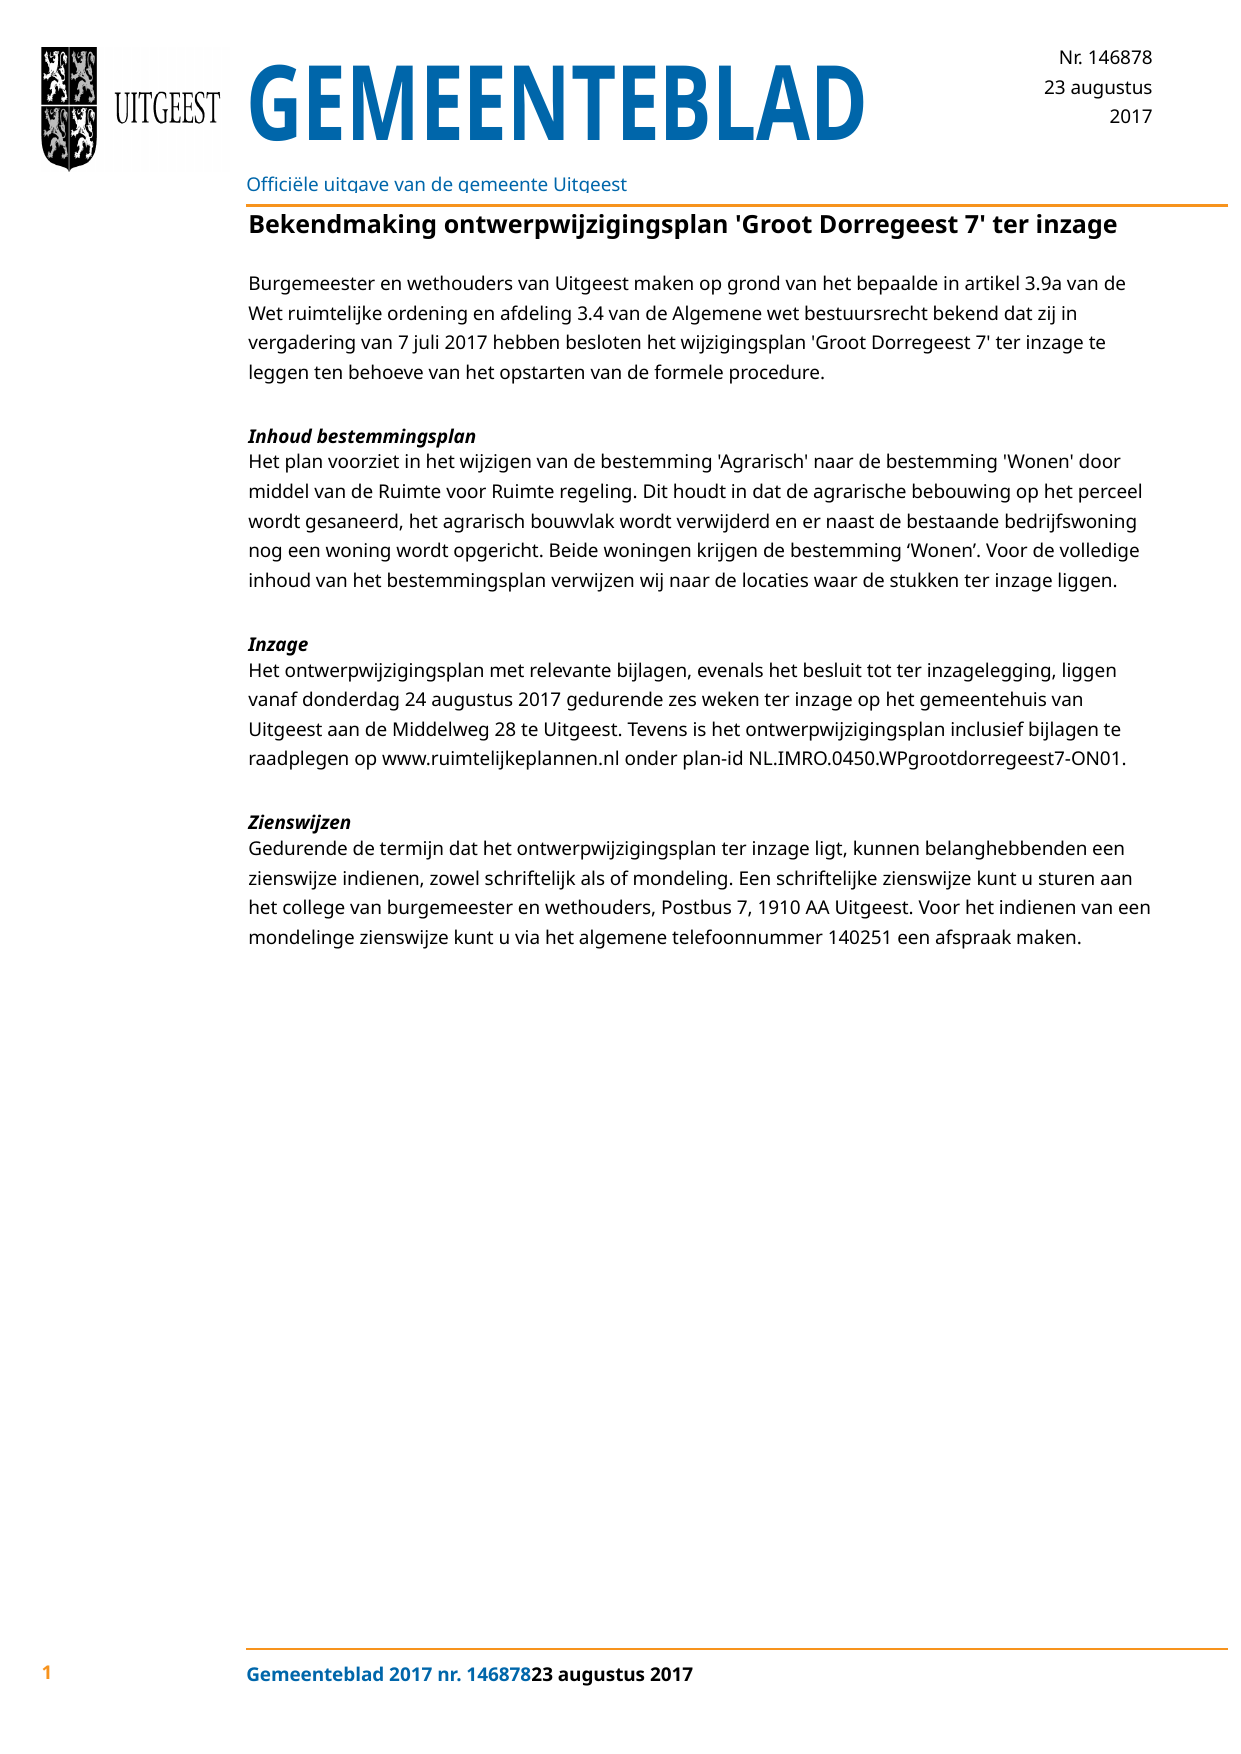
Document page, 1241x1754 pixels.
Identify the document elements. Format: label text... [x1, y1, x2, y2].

text Gedurende de termijn dat het ontwerpwijzigingsplan ter inzage ligt, kunnen belanghebbenden een zienswijze indienen, zowel schriftelijk als of mondeling. Een schriftelijke zienswijze kunt u sturen aan het college van burgemeester en wethouders, Postbus 7, 1910 AA Uitgeest. Voor het indienen van een mondelinge zienswijze kunt u via het algemene telefoonnummer 140251 een afspraak maken. [248, 835, 1152, 950]
picture [41, 47, 231, 172]
text Burgemeester en wethouders van Uitgeest maken op grond van het bepaalde in artikel 3.9a van de Wet ruimtelijke ordening en afdeling 3.4 van de Algemene wet bestuursrecht bekend dat zij in vergadering van 7 juli 2017 hebben besloten het wijzigingsplan 'Groot Dorregeest 7' ter inzage te leggen ten behoeve van het opstarten van de formele procedure. [248, 270, 1152, 385]
text Inzage [248, 631, 1152, 657]
text Zienswijzen [248, 809, 1152, 835]
text Bekendmaking ontwerpwijzigingsplan 'Groot Dorregeest 7' ter inzage [248, 207, 1152, 241]
text Het ontwerpwijzigingsplan met relevante bijlagen, evenals het besluit tot ter inzagelegging, liggen vanaf donderdag 24 augustus 2017 gedurende zes weken ter inzage op het gemeentehuis van Uitgeest aan de Middelweg 28 te Uitgeest. Tevens is het ontwerpwijzigingsplan inclusief bijlagen te raadplegen op www.ruimtelijkeplannen.nl onder plan-id NL.IMRO.0450.WPgrootdorregeest7-ON01. [248, 657, 1152, 771]
text Het plan voorziet in het wijzigen van de bestemming 'Agrarisch' naar de bestemming 'Wonen' door middel van de Ruimte voor Ruimte regeling. Dit houdt in dat de agrarische bebouwing op het perceel wordt gesaneerd, het agrarisch bouwvlak wordt verwijderd en er naast de bestaande bedrijfswoning nog een woning wordt opgericht. Beide woningen krijgen de bestemming ‘Wonen’. Voor de volledige inhoud van het bestemmingsplan verwijzen wij naar de locaties waar de stukken ter inzage liggen. [248, 449, 1152, 593]
text Inhoud bestemmingsplan [248, 423, 1152, 449]
